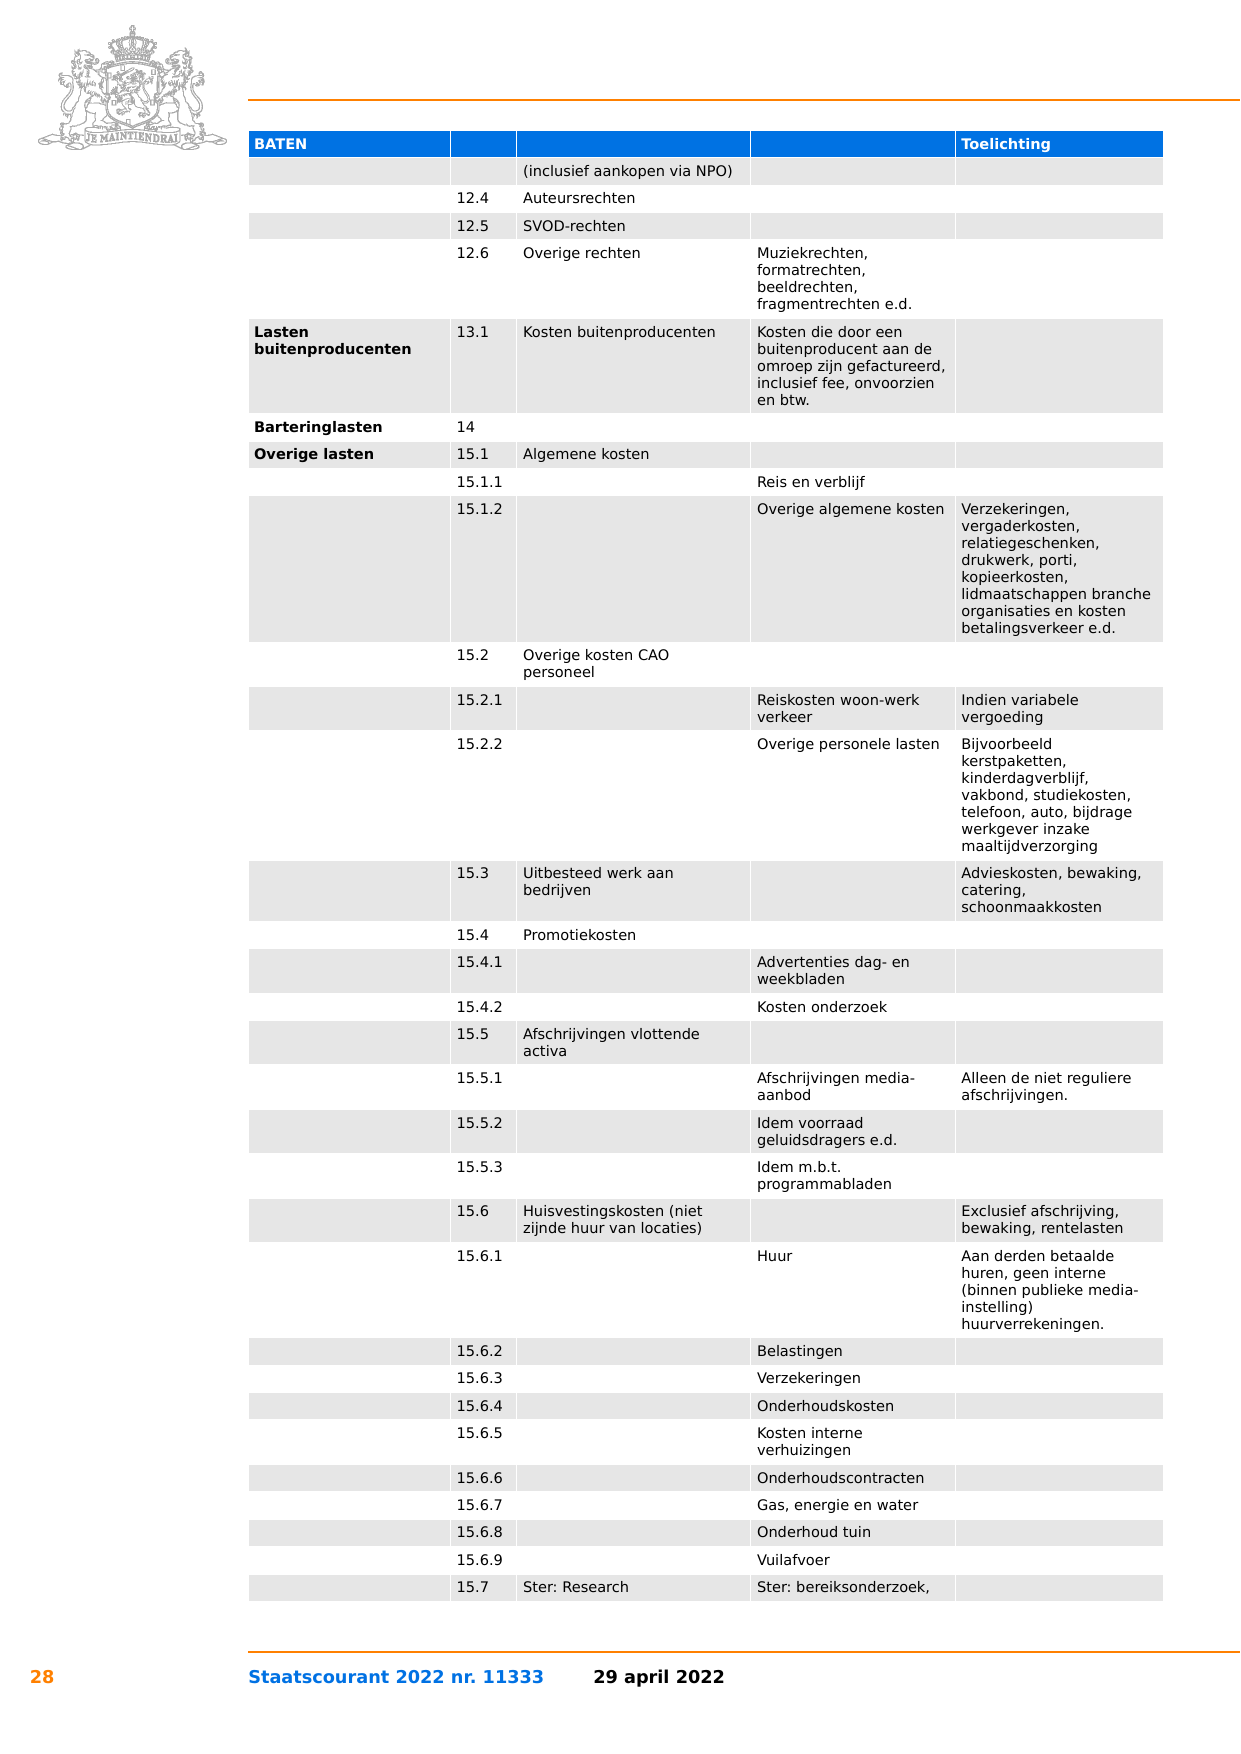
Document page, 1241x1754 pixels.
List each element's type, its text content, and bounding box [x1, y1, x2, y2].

table_cell Alleen de niet reguliere afschrijvingen. [956, 1066, 1163, 1109]
table_cell Advieskosten, bewaking, catering, schoonmaakkosten [956, 861, 1163, 921]
table_header [751, 131, 955, 157]
table_cell 12.5 [451, 213, 516, 239]
table_cell Algemene kosten [517, 442, 750, 468]
table_cell [249, 1492, 450, 1519]
table_cell [517, 1338, 750, 1365]
table_cell SVOD-rechten [517, 213, 750, 239]
table_cell 15.5.3 [451, 1154, 516, 1198]
table_cell Onderhoudscontracten [751, 1465, 955, 1491]
table_cell 15.6.3 [451, 1366, 516, 1392]
table_cell [956, 994, 1163, 1020]
table_cell [517, 687, 750, 730]
table_cell Kosten onderzoek [751, 994, 955, 1020]
table_cell 15.6.8 [451, 1520, 516, 1546]
table_cell 15.6.4 [451, 1393, 516, 1419]
table_cell 13.1 [451, 319, 516, 413]
table_cell 15.2 [451, 643, 516, 686]
table_cell [517, 1547, 750, 1573]
table_cell [517, 1465, 750, 1491]
table_cell [249, 1393, 450, 1419]
table_cell [956, 158, 1163, 185]
table_cell Ster: Research [517, 1575, 750, 1601]
table_cell 15.3 [451, 861, 516, 921]
table_cell [517, 949, 750, 993]
table_cell [249, 1520, 450, 1546]
table_cell [249, 496, 450, 642]
table_cell [517, 1520, 750, 1546]
table_cell 15.1.2 [451, 496, 516, 642]
table_cell [751, 213, 955, 239]
table_cell [517, 414, 750, 441]
table_cell Reis en verblijf [751, 469, 955, 495]
table_cell Uitbesteed werk aan bedrijven [517, 861, 750, 921]
table_cell [249, 241, 450, 318]
table_cell [249, 643, 450, 686]
table_cell 15.4 [451, 922, 516, 948]
table_cell Vuilafvoer [751, 1547, 955, 1573]
table_cell 12.6 [451, 241, 516, 318]
table_cell Ster: bereiksonderzoek, [751, 1575, 955, 1601]
table_cell [751, 1021, 955, 1064]
table_cell Verzekeringen [751, 1366, 955, 1392]
table_cell [956, 1547, 1163, 1573]
table_cell Indien variabele vergoeding [956, 687, 1163, 730]
table_cell [517, 994, 750, 1020]
table_cell [249, 731, 450, 859]
table_cell [956, 213, 1163, 239]
table_cell Bijvoorbeeld kerstpaketten, kinderdagverblijf, vakbond, studiekosten, telefoon, auto, bijdrage werkgever inzake maaltijdverzorging [956, 731, 1163, 859]
table_cell [249, 861, 450, 921]
table_cell (inclusief aankopen via NPO) [517, 158, 750, 185]
table_cell [956, 414, 1163, 441]
table_cell Overige kosten CAO personeel [517, 643, 750, 686]
table_cell [956, 1154, 1163, 1198]
table_cell Reiskosten woon-werk verkeer [751, 687, 955, 730]
table_cell Kosten die door een buitenproducent aan de omroep zijn gefactureerd, inclusief fee, onvoorzien en btw. [751, 319, 955, 413]
table_cell [751, 158, 955, 185]
table_cell [451, 158, 516, 185]
table_header BATEN [249, 131, 450, 157]
table_cell [249, 687, 450, 730]
table_cell [249, 949, 450, 993]
table_cell Onderhoud tuin [751, 1520, 955, 1546]
table_cell [956, 1575, 1163, 1601]
table_cell Idem voorraad geluidsdragers e.d. [751, 1110, 955, 1153]
table_cell Afschrijvingen media-aanbod [751, 1066, 955, 1109]
table_cell 15.1.1 [451, 469, 516, 495]
table_cell 15.4.1 [451, 949, 516, 993]
table_cell [517, 496, 750, 642]
table_header [517, 131, 750, 157]
table_cell [249, 1021, 450, 1064]
table_cell [517, 1421, 750, 1464]
table_cell [956, 1520, 1163, 1546]
table_cell [956, 241, 1163, 318]
table_cell 15.4.2 [451, 994, 516, 1020]
table_cell [517, 731, 750, 859]
table_cell [249, 1154, 450, 1198]
table_cell Gas, energie en water [751, 1492, 955, 1519]
table_cell 15.2.1 [451, 687, 516, 730]
table_cell [517, 469, 750, 495]
table_cell Barteringlasten [249, 414, 450, 441]
table_cell Overige personele lasten [751, 731, 955, 859]
table_cell 15.7 [451, 1575, 516, 1601]
table_cell [751, 861, 955, 921]
table_cell [249, 1110, 450, 1153]
table_cell [956, 949, 1163, 993]
table_cell [956, 643, 1163, 686]
table_cell [249, 186, 450, 212]
table_cell Huur [751, 1243, 955, 1337]
table_cell Huisvestingskosten (niet zijnde huur van locaties) [517, 1199, 750, 1242]
table_cell [956, 922, 1163, 948]
table_cell 14 [451, 414, 516, 441]
table_cell Aan derden betaalde huren, geen interne (binnen publieke media-instelling) huurverrekeningen. [956, 1243, 1163, 1337]
table_cell Lasten buitenproducenten [249, 319, 450, 413]
table_cell [249, 1366, 450, 1392]
table_cell [249, 1338, 450, 1365]
table_cell [249, 1243, 450, 1337]
table_cell [956, 1421, 1163, 1464]
table_cell [956, 1465, 1163, 1491]
table_cell [956, 319, 1163, 413]
table_cell [751, 643, 955, 686]
table_cell 15.5.1 [451, 1066, 516, 1109]
table_cell [249, 922, 450, 948]
table_cell [517, 1154, 750, 1198]
table_cell 15.6.5 [451, 1421, 516, 1464]
table_cell [517, 1243, 750, 1337]
table_cell Advertenties dag- en weekbladen [751, 949, 955, 993]
table_cell [249, 469, 450, 495]
table_cell [249, 1199, 450, 1242]
table_cell [517, 1492, 750, 1519]
table_cell Muziekrechten, formatrechten, beeldrechten, fragmentrechten e.d. [751, 241, 955, 318]
table_cell Exclusief afschrijving, bewaking, rentelasten [956, 1199, 1163, 1242]
table_cell [956, 1492, 1163, 1519]
table_cell [249, 1465, 450, 1491]
table_cell Overige algemene kosten [751, 496, 955, 642]
table_cell [249, 1547, 450, 1573]
table_cell 15.1 [451, 442, 516, 468]
table_cell [517, 1110, 750, 1153]
table_cell [956, 469, 1163, 495]
table_cell 15.6.7 [451, 1492, 516, 1519]
table_cell 15.5.2 [451, 1110, 516, 1153]
table_cell [751, 922, 955, 948]
table_cell 15.5 [451, 1021, 516, 1064]
table_cell [956, 186, 1163, 212]
table_header Toelichting [956, 131, 1163, 157]
table_cell [956, 442, 1163, 468]
table_cell Kosten interne verhuizingen [751, 1421, 955, 1464]
table_cell 15.6.1 [451, 1243, 516, 1337]
table_cell [517, 1393, 750, 1419]
table_cell Verzekeringen, vergaderkosten, relatiegeschenken, drukwerk, porti, kopieerkosten, lidmaatschappen branche organisaties en kosten betalingsverkeer e.d. [956, 496, 1163, 642]
table_cell 15.6.6 [451, 1465, 516, 1491]
picture [38, 25, 227, 150]
table_cell Auteursrechten [517, 186, 750, 212]
table_cell [517, 1366, 750, 1392]
table_cell 12.4 [451, 186, 516, 212]
table_cell [517, 1066, 750, 1109]
table_cell 15.6 [451, 1199, 516, 1242]
table_cell [751, 186, 955, 212]
table_cell [249, 158, 450, 185]
table_cell Belastingen [751, 1338, 955, 1365]
table_cell [956, 1110, 1163, 1153]
table_cell [249, 994, 450, 1020]
table_cell 15.6.9 [451, 1547, 516, 1573]
table_cell [249, 1421, 450, 1464]
table_cell 15.6.2 [451, 1338, 516, 1365]
table_cell [249, 1575, 450, 1601]
table_cell Overige lasten [249, 442, 450, 468]
table_cell Onderhoudskosten [751, 1393, 955, 1419]
table_cell 15.2.2 [451, 731, 516, 859]
table_cell [751, 414, 955, 441]
table_cell Promotiekosten [517, 922, 750, 948]
table_cell [751, 442, 955, 468]
table_cell [956, 1338, 1163, 1365]
table_cell [956, 1366, 1163, 1392]
table_cell Idem m.b.t. programmabladen [751, 1154, 955, 1198]
table_cell Afschrijvingen vlottende activa [517, 1021, 750, 1064]
table_cell [249, 213, 450, 239]
table_cell [956, 1021, 1163, 1064]
table_cell [956, 1393, 1163, 1419]
table_header [451, 131, 516, 157]
table_cell Kosten buitenproducenten [517, 319, 750, 413]
table_cell [249, 1066, 450, 1109]
table_cell [751, 1199, 955, 1242]
table_cell Overige rechten [517, 241, 750, 318]
